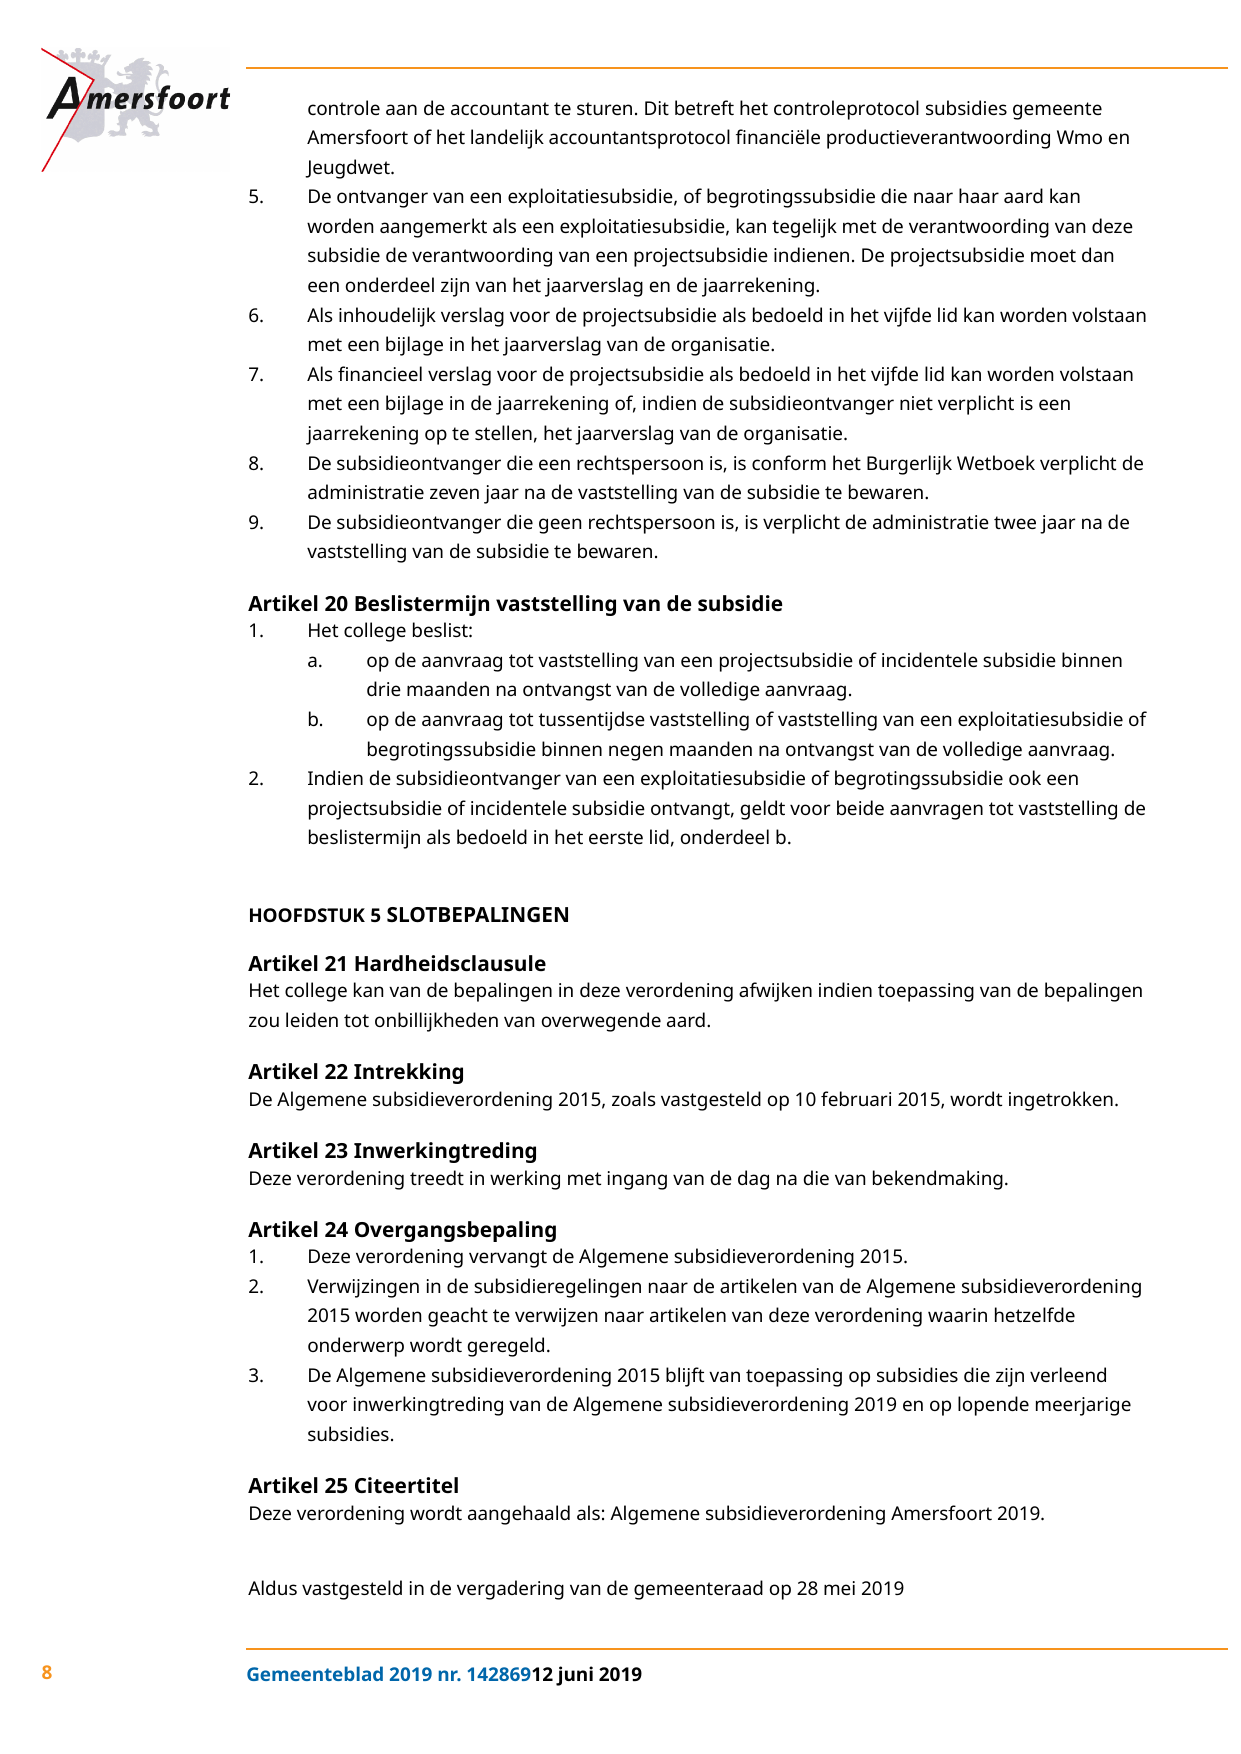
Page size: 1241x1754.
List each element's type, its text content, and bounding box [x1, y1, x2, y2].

list Als financieel verslag voor de projectsubsidie als bedoeld in het vijfde lid kan worden volstaan met een bijlage in de jaarrekening of, indien de subsidieontvanger niet verplicht is een jaarrekening op te stellen, het jaarverslag van de organisatie. [248, 361, 1152, 446]
text Artikel 25 Citeertitel [248, 1471, 1152, 1500]
text Artikel 23 Inwerkingtreding [248, 1136, 1152, 1165]
list Indien de subsidieontvanger van een exploitatiesubsidie of begrotingssubsidie ook een projectsubsidie of incidentele subsidie ontvangt, geldt voor beide aanvragen tot vaststelling de beslistermijn als bedoeld in het eerste lid, onderdeel b. [248, 765, 1152, 850]
list Deze verordening vervangt de Algemene subsidieverordening 2015. [248, 1243, 1152, 1269]
text Het college kan van de bepalingen in deze verordening afwijken indien toepassing van de bepalingen zou leiden tot onbillijkheden van overwegende aard. [248, 977, 1152, 1033]
list op de aanvraag tot vaststelling van een projectsubsidie of incidentele subsidie binnen drie maanden na ontvangst van de volledige aanvraag. [307, 647, 1152, 702]
list op de aanvraag tot tussentijdse vaststelling of vaststelling van een exploitatiesubsidie of begrotingssubsidie binnen negen maanden na ontvangst van de volledige aanvraag. [307, 706, 1152, 761]
text De Algemene subsidieverordening 2015, zoals vastgesteld op 10 februari 2015, wordt ingetrokken. [248, 1086, 1152, 1112]
text Artikel 24 Overgangsbepaling [248, 1215, 1152, 1243]
text Deze verordening wordt aangehaald als: Algemene subsidieverordening Amersfoort 2019. [248, 1500, 1152, 1526]
list Verwijzingen in de subsidieregelingen naar de artikelen van de Algemene subsidieverordening 2015 worden geacht te verwijzen naar artikelen van deze verordening waarin hetzelfde onderwerp wordt geregeld. [248, 1273, 1152, 1358]
text Artikel 21 Hardheidsclausule [248, 949, 1152, 977]
picture [41, 47, 231, 172]
list De subsidieontvanger die een rechtspersoon is, is conform het Burgerlijk Wetboek verplicht de administratie zeven jaar na de vaststelling van de subsidie te bewaren. [248, 450, 1152, 505]
list controle aan de accountant te sturen. Dit betreft het controleprotocol subsidies gemeente Amersfoort of het landelijk accountantsprotocol financiële productieverantwoording Wmo en Jeugdwet. [248, 95, 1152, 180]
list Als inhoudelijk verslag voor de projectsubsidie als bedoeld in het vijfde lid kan worden volstaan met een bijlage in het jaarverslag van de organisatie. [248, 302, 1152, 357]
list De subsidieontvanger die geen rechtspersoon is, is verplicht de administratie twee jaar na de vaststelling van de subsidie te bewaren. [248, 509, 1152, 564]
text Aldus vastgesteld in de vergadering van de gemeenteraad op 28 mei 2019 [248, 1575, 1152, 1601]
text Artikel 20 Beslistermijn vaststelling van de subsidie [248, 589, 1152, 617]
list De ontvanger van een exploitatiesubsidie, of begrotingssubsidie die naar haar aard kan worden aangemerkt als een exploitatiesubsidie, kan tegelijk met de verantwoording van deze subsidie de verantwoording van een projectsubsidie indienen. De projectsubsidie moet dan een onderdeel zijn van het jaarverslag en de jaarrekening. [248, 183, 1152, 298]
text Artikel 22 Intrekking [248, 1057, 1152, 1086]
list De Algemene subsidieverordening 2015 blijft van toepassing op subsidies die zijn verleend voor inwerkingtreding van de Algemene subsidieverordening 2019 en op lopende meerjarige subsidies. [248, 1362, 1152, 1447]
text HOOFDSTUK 5 SLOTBEPALINGEN [248, 900, 1152, 928]
list Het college beslist: [248, 617, 1152, 643]
text Deze verordening treedt in werking met ingang van de dag na die van bekendmaking. [248, 1165, 1152, 1190]
